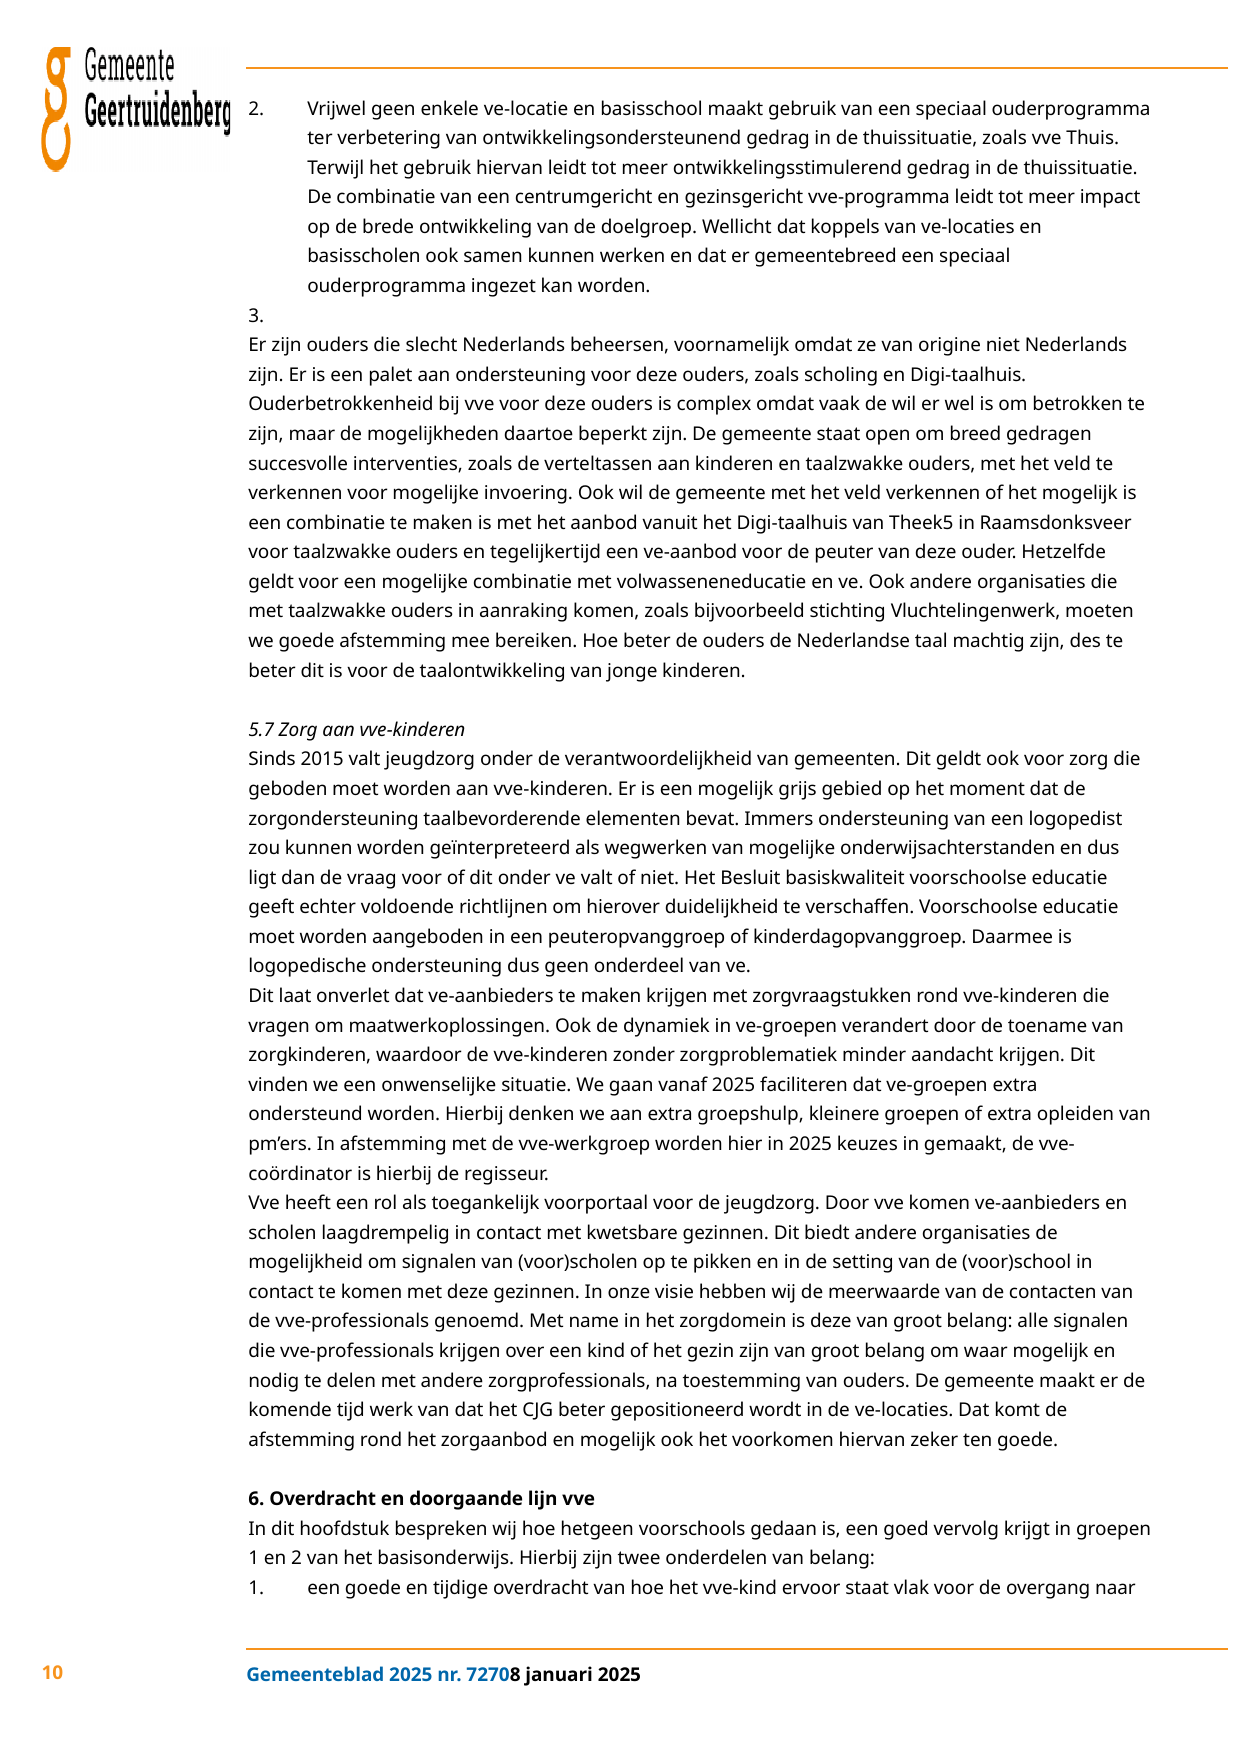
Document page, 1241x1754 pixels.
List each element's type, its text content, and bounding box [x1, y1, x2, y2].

text Vve heeft een rol als toegankelijk voorportaal voor de jeugdzorg. Door vve komen ve-aanbieders en scholen laagdrempelig in contact met kwetsbare gezinnen. Dit biedt andere organisaties de mogelijkheid om signalen van (voor)scholen op te pikken en in de setting van de (voor)school in contact te komen met deze gezinnen. In onze visie hebben wij de meerwaarde van de contacten van de vve-professionals genoemd. Met name in het zorgdomein is deze van groot belang: alle signalen die vve-professionals krijgen over een kind of het gezin zijn van groot belang om waar mogelijk en nodig te delen met andere zorgprofessionals, na toestemming van ouders. De gemeente maakt er de komende tijd werk van dat het CJG beter gepositioneerd wordt in de ve-locaties. Dat komt de afstemming rond het zorgaanbod en mogelijk ook het voorkomen hiervan zeker ten goede. [248, 1189, 1152, 1452]
text In dit hoofdstuk bespreken wij hoe hetgeen voorschools gedaan is, een goed vervolg krijgt in groepen 1 en 2 van het basisonderwijs. Hierbij zijn twee onderdelen van belang: [248, 1515, 1152, 1570]
list Vrijwel geen enkele ve-locatie en basisschool maakt gebruik van een speciaal ouderprogramma ter verbetering van ontwikkelingsondersteunend gedrag in de thuissituatie, zoals vve Thuis. Terwijl het gebruik hiervan leidt tot meer ontwikkelingsstimulerend gedrag in de thuissituatie. De combinatie van een centrumgericht en gezinsgericht vve-programma leidt tot meer impact op de brede ontwikkeling van de doelgroep. Wellicht dat koppels van ve-locaties en basisscholen ook samen kunnen werken en dat er gemeentebreed een speciaal ouderprogramma ingezet kan worden. [248, 95, 1152, 298]
text 5.7 Zorg aan vve-kinderen [248, 716, 1152, 742]
text Er zijn ouders die slecht Nederlands beheersen, voornamelijk omdat ze van origine niet Nederlands zijn. Er is een palet aan ondersteuning voor deze ouders, zoals scholing en Digi-taalhuis. Ouderbetrokkenheid bij vve voor deze ouders is complex omdat vaak de wil er wel is om betrokken te zijn, maar de mogelijkheden daartoe beperkt zijn. De gemeente staat open om breed gedragen succesvolle interventies, zoals de verteltassen aan kinderen en taalzwakke ouders, met het veld te verkennen voor mogelijke invoering. Ook wil de gemeente met het veld verkennen of het mogelijk is een combinatie te maken is met het aanbod vanuit het Digi-taalhuis van Theek5 in Raamsdonksveer voor taalzwakke ouders en tegelijkertijd een ve-aanbod voor de peuter van deze ouder. Hetzelfde geldt voor een mogelijke combinatie met volwasseneneducatie en ve. Ook andere organisaties die met taalzwakke ouders in aanraking komen, zoals bijvoorbeeld stichting Vluchtelingenwerk, moeten we goede afstemming mee bereiken. Hoe beter de ouders de Nederlandse taal machtig zijn, des te beter dit is voor de taalontwikkeling van jonge kinderen. [248, 331, 1152, 683]
picture [41, 47, 231, 172]
text Dit laat onverlet dat ve-aanbieders te maken krijgen met zorgvraagstukken rond vve-kinderen die vragen om maatwerkoplossingen. Ook de dynamiek in ve-groepen verandert door de toename van zorgkinderen, waardoor de vve-kinderen zonder zorgproblematiek minder aandacht krijgen. Dit vinden we een onwenselijke situatie. We gaan vanaf 2025 faciliteren dat ve-groepen extra ondersteund worden. Hierbij denken we aan extra groepshulp, kleinere groepen of extra opleiden van pm’ers. In afstemming met de vve-werkgroep worden hier in 2025 keuzes in gemaakt, de vve-coördinator is hierbij de regisseur. [248, 982, 1152, 1186]
list een goede en tijdige overdracht van hoe het vve-kind ervoor staat vlak voor de overgang naar [248, 1574, 1152, 1600]
text Sinds 2015 valt jeugdzorg onder de verantwoordelijkheid van gemeenten. Dit geldt ook voor zorg die geboden moet worden aan vve-kinderen. Er is een mogelijk grijs gebied op het moment dat de zorgondersteuning taalbevorderende elementen bevat. Immers ondersteuning van een logopedist zou kunnen worden geïnterpreteerd als wegwerken van mogelijke onderwijsachterstanden en dus ligt dan de vraag voor of dit onder ve valt of niet. Het Besluit basiskwaliteit voorschoolse educatie geeft echter voldoende richtlijnen om hierover duidelijkheid te verschaffen. Voorschoolse educatie moet worden aangeboden in een peuteropvanggroep of kinderdagopvanggroep. Daarmee is logopedische ondersteuning dus geen onderdeel van ve. [248, 746, 1152, 978]
text 6. Overdracht en doorgaande lijn vve [248, 1485, 1152, 1511]
